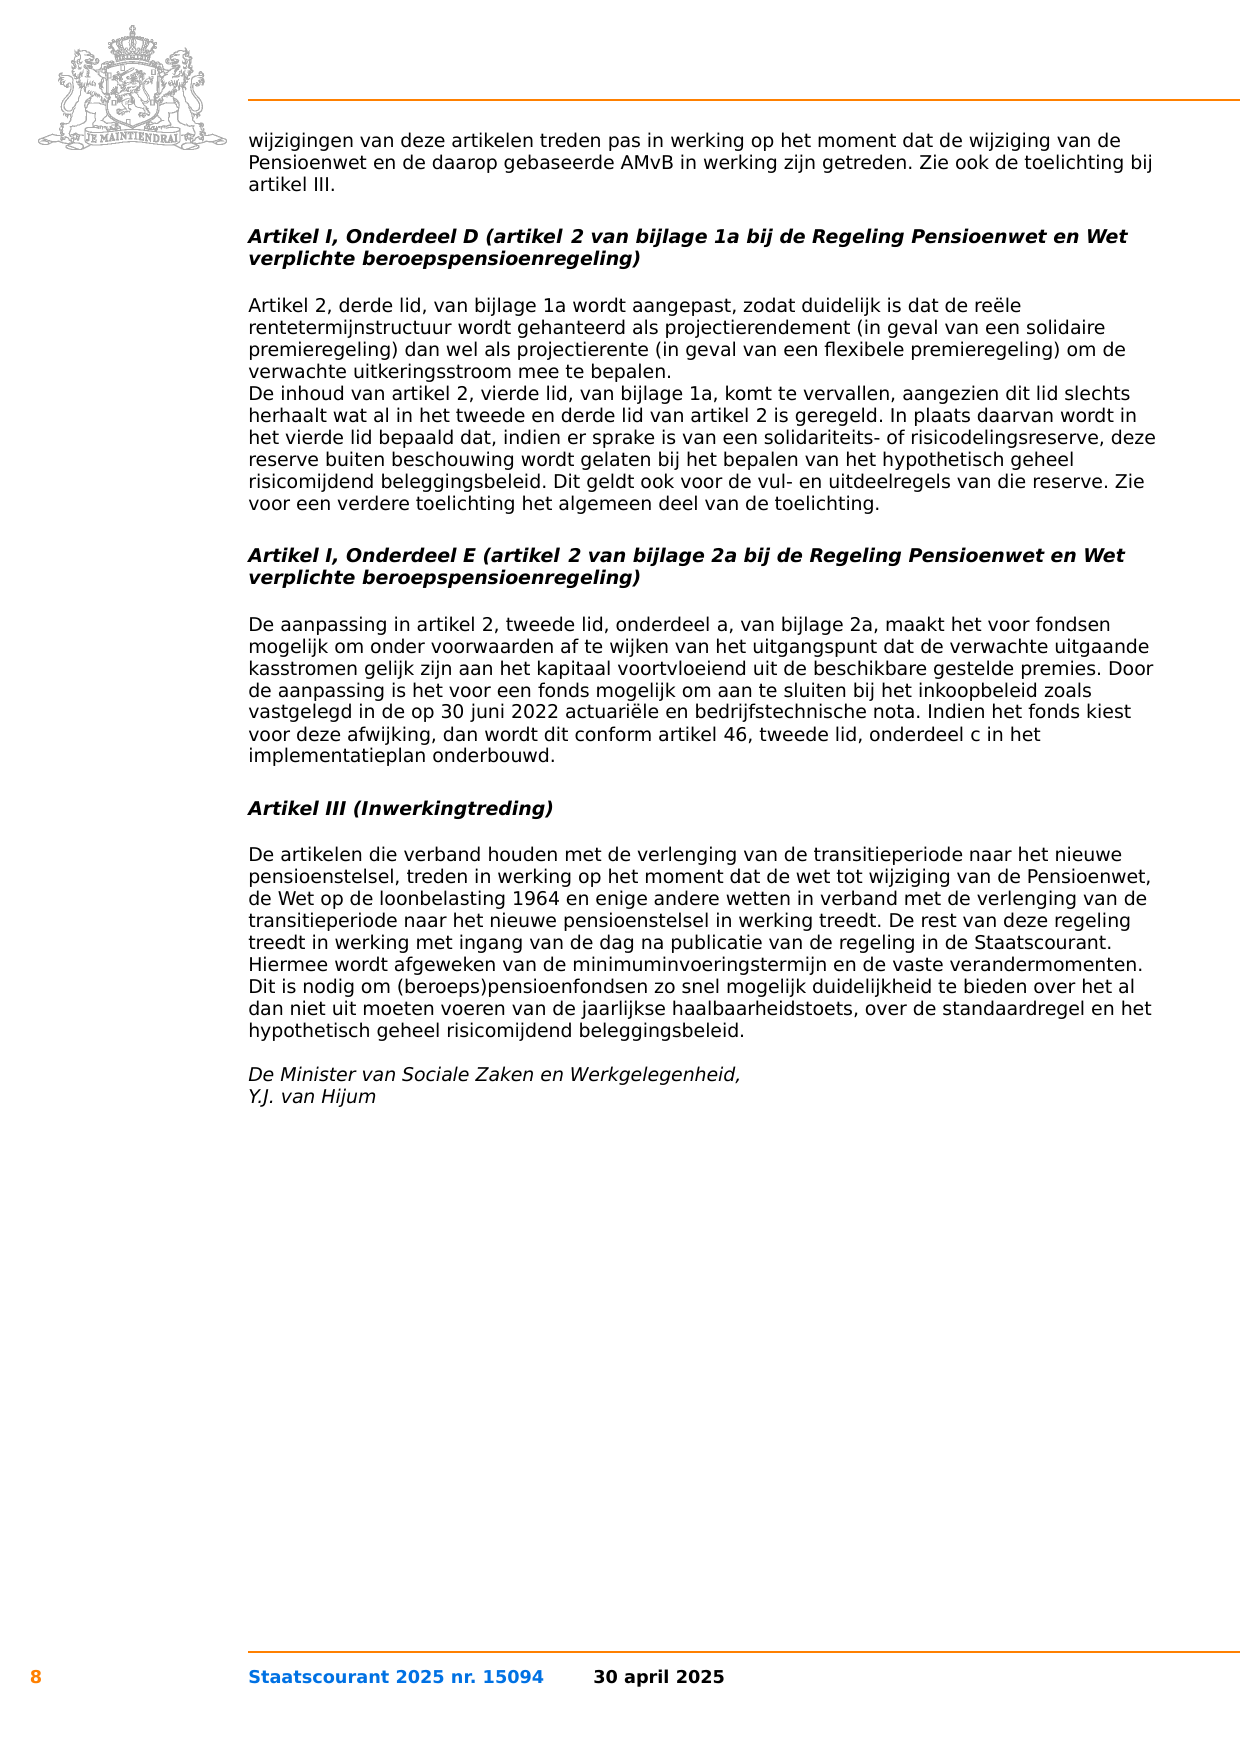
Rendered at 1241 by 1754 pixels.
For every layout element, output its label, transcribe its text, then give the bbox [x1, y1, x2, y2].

subtitle Artikel I, Onderdeel E (artikel 2 van bijlage 2a bij de Regeling Pensioenwet en Wet verplichte beroepspensioenregeling) [248, 544, 1163, 588]
text De inhoud van artikel 2, vierde lid, van bijlage 1a, komt te vervallen, aangezien dit lid slechts herhaalt wat al in het tweede en derde lid van artikel 2 is geregeld. In plaats daarvan wordt in het vierde lid bepaald dat, indien er sprake is van een solidariteits- of risicodelingsreserve, deze reserve buiten beschouwing wordt gelaten bij het bepalen van het hypothetisch geheel risicomijdend beleggingsbeleid. Dit geldt ook voor de vul- en uitdeelregels van die reserve. Zie voor een verdere toelichting het algemeen deel van de toelichting. [248, 383, 1163, 514]
text De Minister van Sociale Zaken en Werkgelegenheid, Y.J. van Hijum [248, 1064, 1163, 1108]
text Artikel 2, derde lid, van bijlage 1a wordt aangepast, zodat duidelijk is dat de reële rentetermijnstructuur wordt gehanteerd als projectierendement (in geval van een solidaire premieregeling) dan wel als projectierente (in geval van een flexibele premieregeling) om de verwachte uitkeringsstroom mee te bepalen. [248, 295, 1163, 383]
subtitle Artikel III (Inwerkingtreding) [248, 797, 1163, 819]
text De artikelen die verband houden met de verlenging van de transitieperiode naar het nieuwe pensioenstelsel, treden in werking op het moment dat de wet tot wijziging van de Pensioenwet, de Wet op de loonbelasting 1964 en enige andere wetten in verband met de verlenging van de transitieperiode naar het nieuwe pensioenstelsel in werking treedt. De rest van deze regeling treedt in werking met ingang van de dag na publicatie van de regeling in de Staatscourant. Hiermee wordt afgeweken van de minimuminvoeringstermijn en de vaste verandermomenten. Dit is nodig om (beroeps)pensioenfondsen zo snel mogelijk duidelijkheid te bieden over het al dan niet uit moeten voeren van de jaarlijkse haalbaarheidstoets, over de standaardregel en het hypothetisch geheel risicomijdend beleggingsbeleid. [248, 844, 1163, 1042]
text wijzigingen van deze artikelen treden pas in werking op het moment dat de wijziging van de Pensioenwet en de daarop gebaseerde AMvB in werking zijn getreden. Zie ook de toelichting bij artikel III. [248, 130, 1163, 196]
picture [38, 25, 227, 150]
text De aanpassing in artikel 2, tweede lid, onderdeel a, van bijlage 2a, maakt het voor fondsen mogelijk om onder voorwaarden af te wijken van het uitgangspunt dat de verwachte uitgaande kasstromen gelijk zijn aan het kapitaal voortvloeiend uit de beschikbare gestelde premies. Door de aanpassing is het voor een fonds mogelijk om aan te sluiten bij het inkoopbeleid zoals vastgelegd in de op 30 juni 2022 actuariële en bedrijfstechnische nota. Indien het fonds kiest voor deze afwijking, dan wordt dit conform artikel 46, tweede lid, onderdeel c in het implementatieplan onderbouwd. [248, 613, 1163, 767]
subtitle Artikel I, Onderdeel D (artikel 2 van bijlage 1a bij de Regeling Pensioenwet en Wet verplichte beroepspensioenregeling) [248, 226, 1163, 270]
